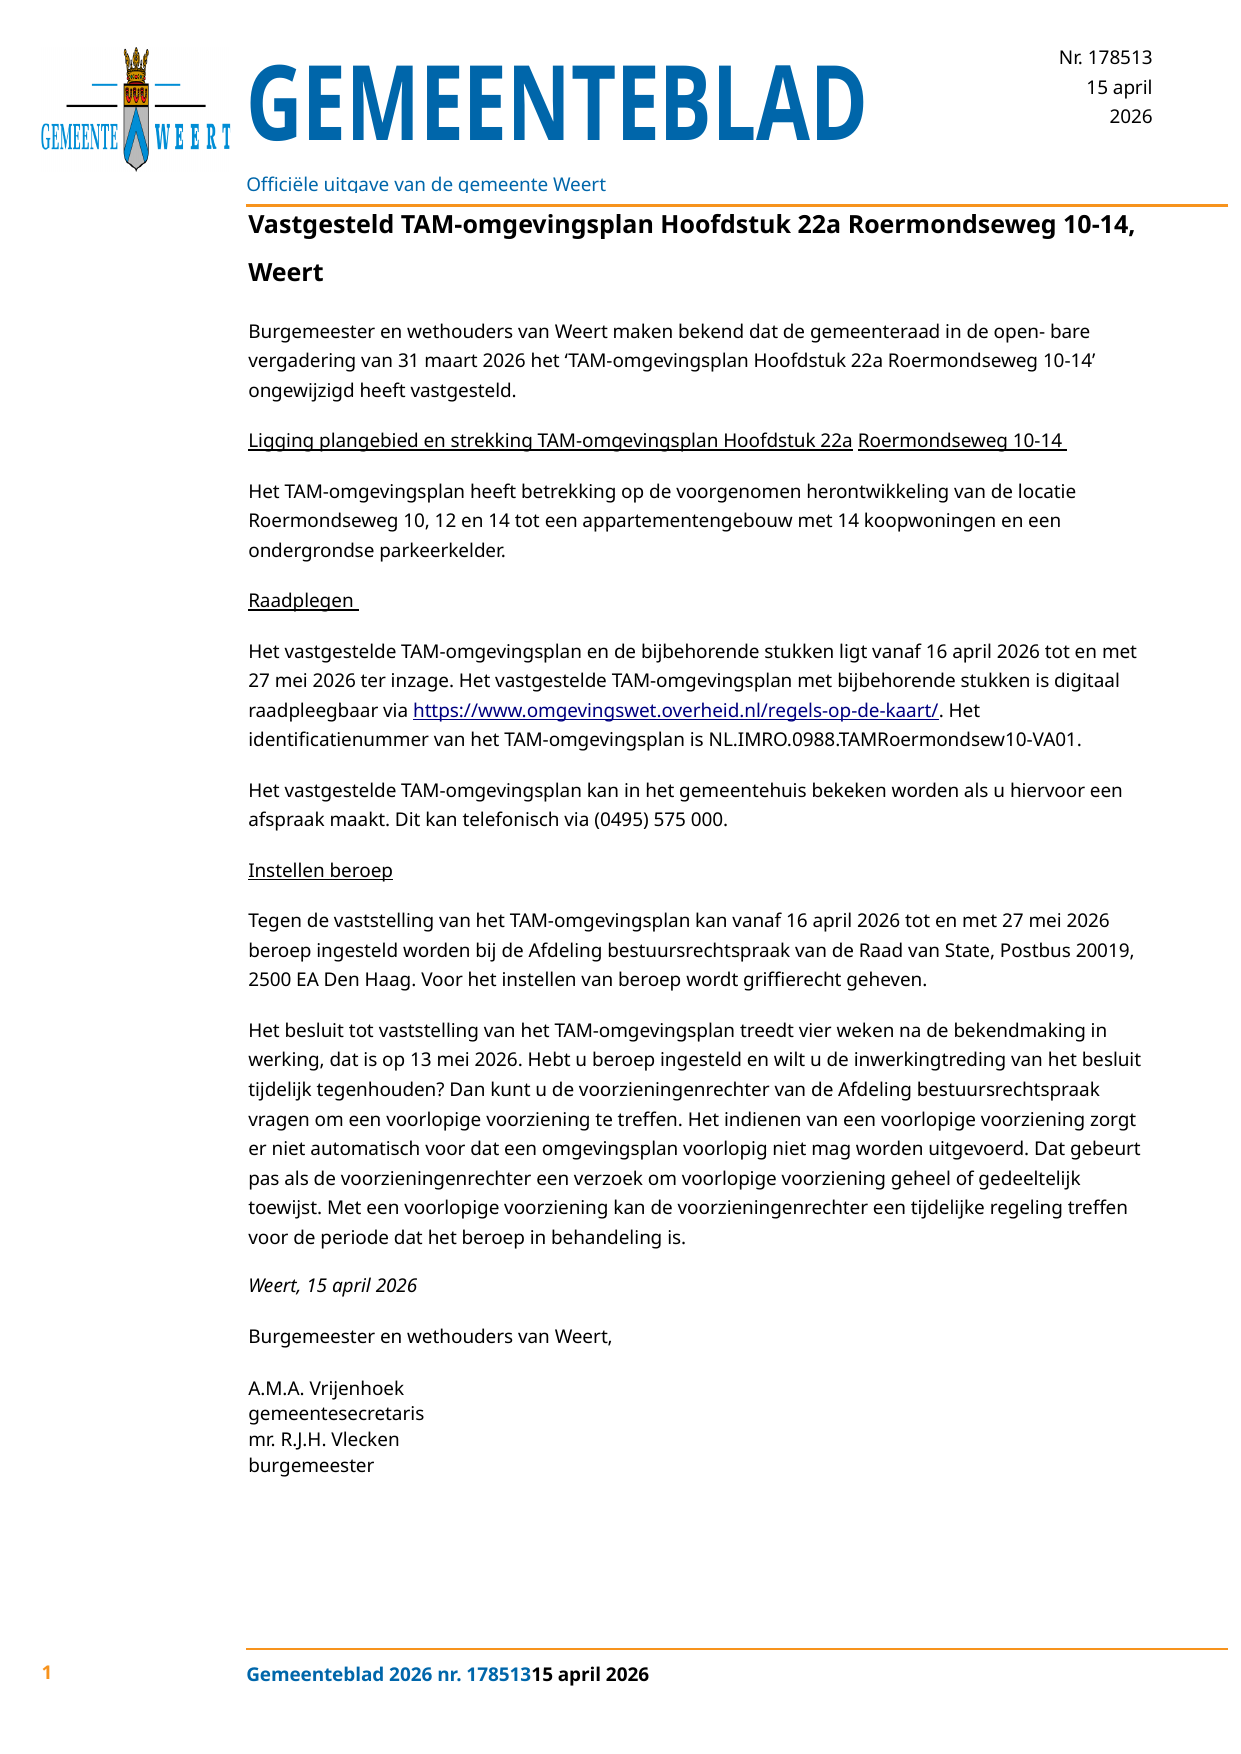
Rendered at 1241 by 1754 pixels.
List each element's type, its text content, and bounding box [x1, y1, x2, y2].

text Burgemeester en wethouders van Weert maken bekend dat de gemeenteraad in de open- bare vergadering van 31 maart 2026 het ‘TAM-omgevingsplan Hoofdstuk 22a Roermondseweg 10-14’ ongewijzigd heeft vastgesteld. [248, 318, 1152, 403]
text gemeentesecretaris [248, 1401, 1152, 1426]
text Vastgesteld TAM-omgevingsplan Hoofdstuk 22a Roermondseweg 10-14, Weert [248, 207, 1152, 288]
text Tegen de vaststelling van het TAM-omgevingsplan kan vanaf 16 april 2026 tot en met 27 mei 2026 beroep ingesteld worden bij de Afdeling bestuursrechtspraak van de Raad van State, Postbus 20019, 2500 EA Den Haag. Voor het instellen van beroep wordt griffierecht geheven. [248, 907, 1152, 992]
text Het vastgestelde TAM-omgevingsplan en de bijbehorende stukken ligt vanaf 16 april 2026 tot en met 27 mei 2026 ter inzage. Het vastgestelde TAM-omgevingsplan met bijbehorende stukken is digitaal raadpleegbaar via https://www.omgevingswet.overheid.nl/regels-op-de-kaart/. Het identificatienummer van het TAM-omgevingsplan is NL.IMRO.0988.TAMRoermondsew10-VA01. [248, 638, 1152, 752]
text A.M.A. Vrijenhoek [248, 1375, 1152, 1401]
text Ligging plangebied en strekking TAM-omgevingsplan Hoofdstuk 22a Roermondseweg 10-14 [248, 427, 1152, 453]
text Het TAM-omgevingsplan heeft betrekking op de voorgenomen herontwikkeling van de locatie Roermondseweg 10, 12 en 14 tot een appartementengebouw met 14 koopwoningen en een ondergrondse parkeerkelder. [248, 478, 1152, 563]
text Raadplegen [248, 587, 1152, 613]
text Weert, 15 april 2026 [248, 1272, 1152, 1298]
text Instellen beroep [248, 857, 1152, 883]
text burgemeester [248, 1452, 1152, 1478]
picture [41, 47, 231, 172]
text Het vastgestelde TAM-omgevingsplan kan in het gemeentehuis bekeken worden als u hiervoor een afspraak maakt. Dit kan telefonisch via (0495) 575 000. [248, 777, 1152, 832]
text Het besluit tot vaststelling van het TAM-omgevingsplan treedt vier weken na de bekendmaking in werking, dat is op 13 mei 2026. Hebt u beroep ingesteld en wilt u de inwerkingtreding van het besluit tijdelijk tegenhouden? Dan kunt u de voorzieningenrechter van de Afdeling bestuursrechtspraak vragen om een voorlopige voorziening te treffen. Het indienen van een voorlopige voorziening zorgt er niet automatisch voor dat een omgevingsplan voorlopig niet mag worden uitgevoerd. Dat gebeurt pas als de voorzieningenrechter een verzoek om voorlopige voorziening geheel of gedeeltelijk toewijst. Met een voorlopige voorziening kan de voorzieningenrechter een tijdelijke regeling treffen voor de periode dat het beroep in behandeling is. [248, 1017, 1152, 1250]
text mr. R.J.H. Vlecken [248, 1426, 1152, 1452]
text Burgemeester en wethouders van Weert, [248, 1323, 1152, 1349]
